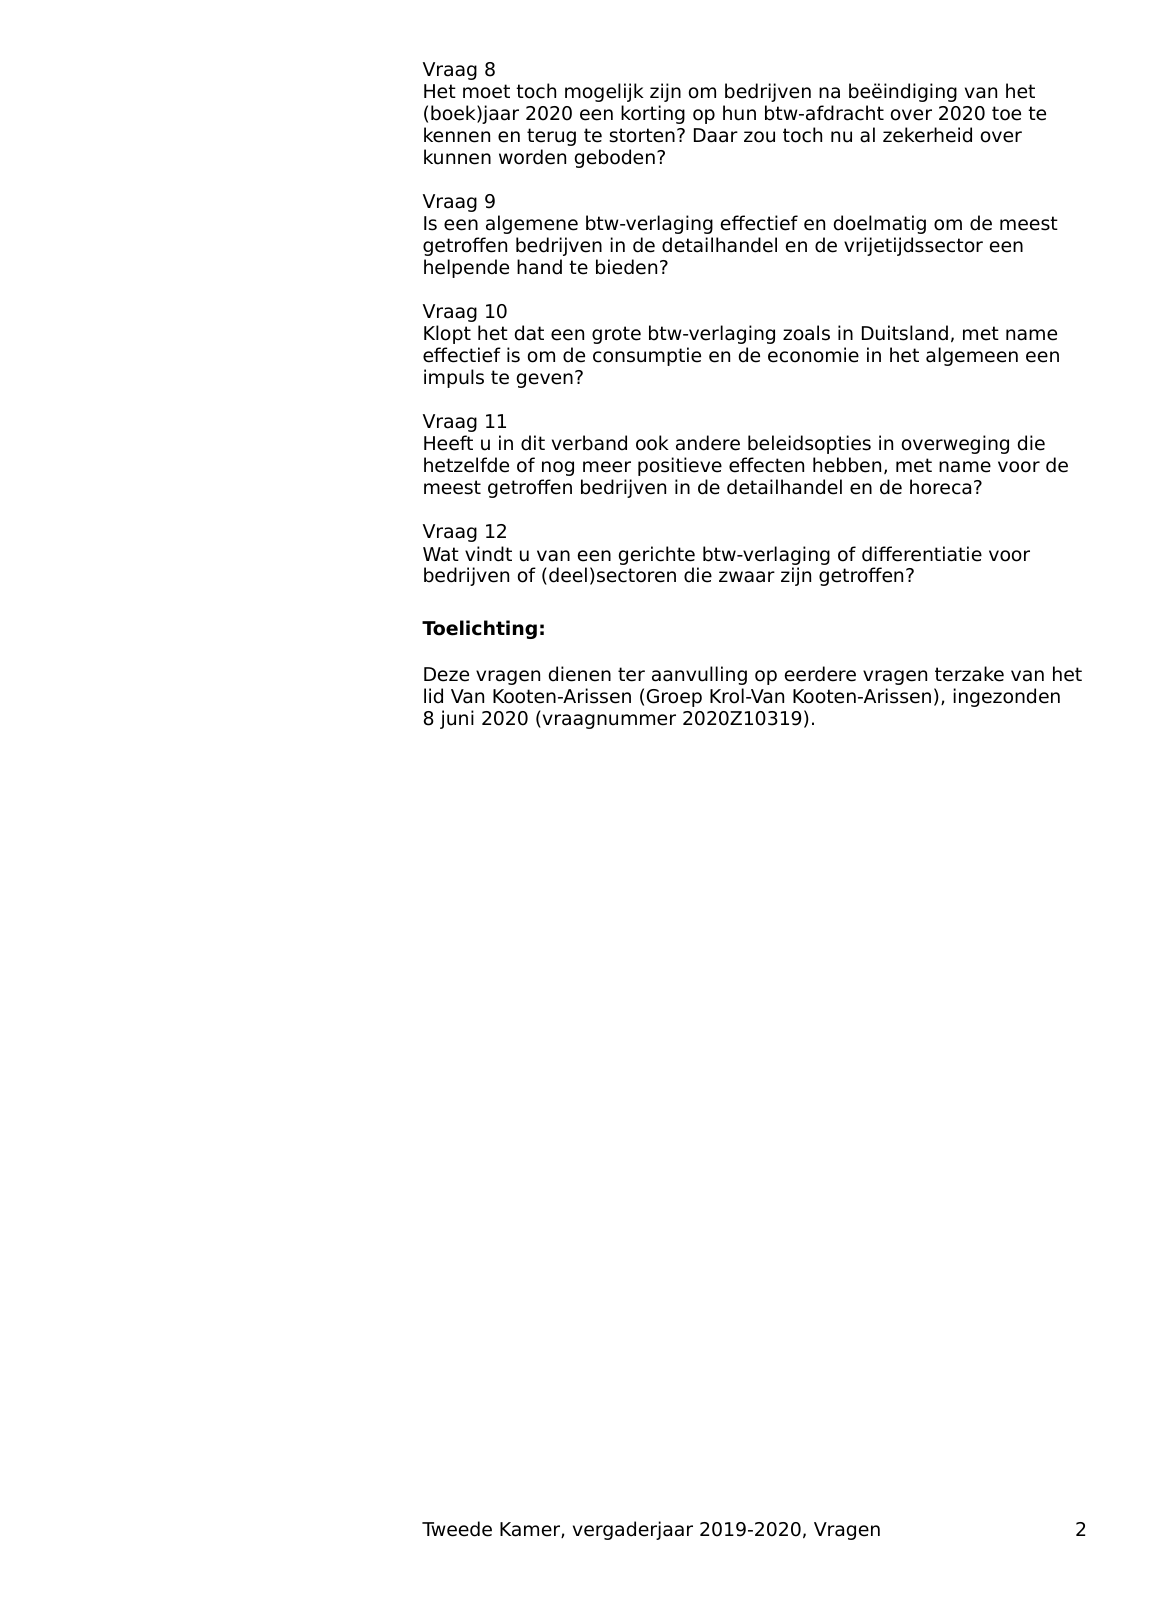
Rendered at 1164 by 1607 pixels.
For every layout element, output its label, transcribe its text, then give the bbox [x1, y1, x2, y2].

text Het moet toch mogelijk zijn om bedrijven na beëindiging van het (boek)jaar 2020 een korting op hun btw-afdracht over 2020 toe te kennen en terug te storten? Daar zou toch nu al zekerheid over kunnen worden geboden? [422, 81, 1087, 169]
subtitle Toelichting: [422, 617, 1087, 639]
text Wat vindt u van een gerichte btw-verlaging of differentiatie voor bedrijven of (deel)sectoren die zwaar zijn getroffen? [422, 543, 1087, 587]
text Vraag 10 [422, 301, 1087, 323]
text Klopt het dat een grote btw-verlaging zoals in Duitsland, met name effectief is om de consumptie en de economie in het algemeen een impuls te geven? [422, 323, 1087, 389]
text Vraag 11 [422, 411, 1087, 433]
text Is een algemene btw-verlaging effectief en doelmatig om de meest getroffen bedrijven in de detailhandel en de vrijetijdssector een helpende hand te bieden? [422, 213, 1087, 279]
text Vraag 12 [422, 521, 1087, 543]
text Vraag 9 [422, 191, 1087, 213]
text Vraag 8 [422, 59, 1087, 81]
text Heeft u in dit verband ook andere beleidsopties in overweging die hetzelfde of nog meer positieve effecten hebben, met name voor de meest getroffen bedrijven in de detailhandel en de horeca? [422, 433, 1087, 499]
text Deze vragen dienen ter aanvulling op eerdere vragen terzake van het lid Van Kooten-Arissen (Groep Krol-Van Kooten-Arissen), ingezonden 8 juni 2020 (vraagnummer 2020Z10319). [422, 664, 1087, 730]
